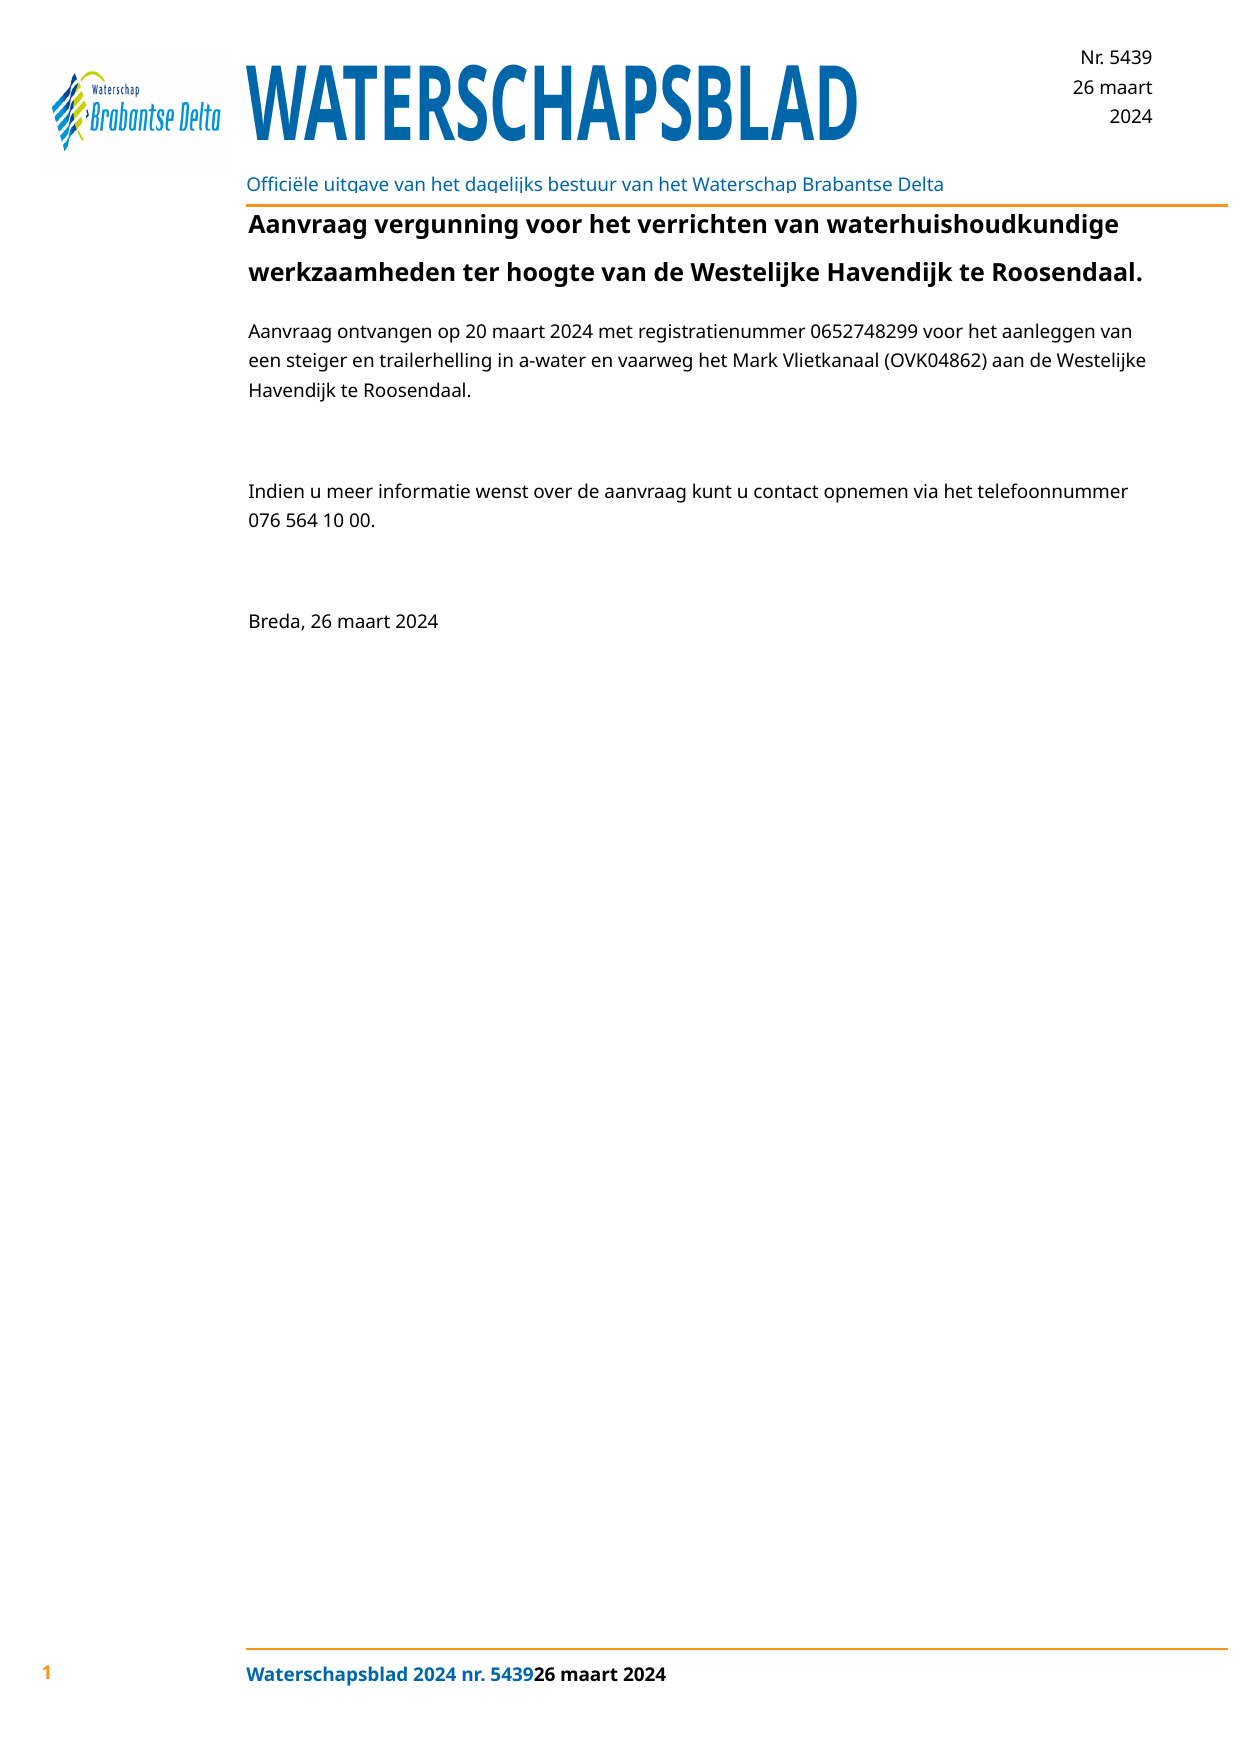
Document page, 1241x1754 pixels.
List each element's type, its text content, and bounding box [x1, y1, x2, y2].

text Breda, 26 maart 2024 [248, 608, 1152, 634]
picture [41, 47, 231, 172]
text Aanvraag vergunning voor het verrichten van waterhuishoudkundige werkzaamheden ter hoogte van de Westelijke Havendijk te Roosendaal. [248, 207, 1152, 288]
text Indien u meer informatie wenst over de aanvraag kunt u contact opnemen via het telefoonnummer 076 564 10 00. [248, 478, 1152, 533]
text Aanvraag ontvangen op 20 maart 2024 met registratienummer 0652748299 voor het aanleggen van een steiger en trailerhelling in a-water en vaarweg het Mark Vlietkanaal (OVK04862) aan de Westelijke Havendijk te Roosendaal. [248, 318, 1152, 403]
